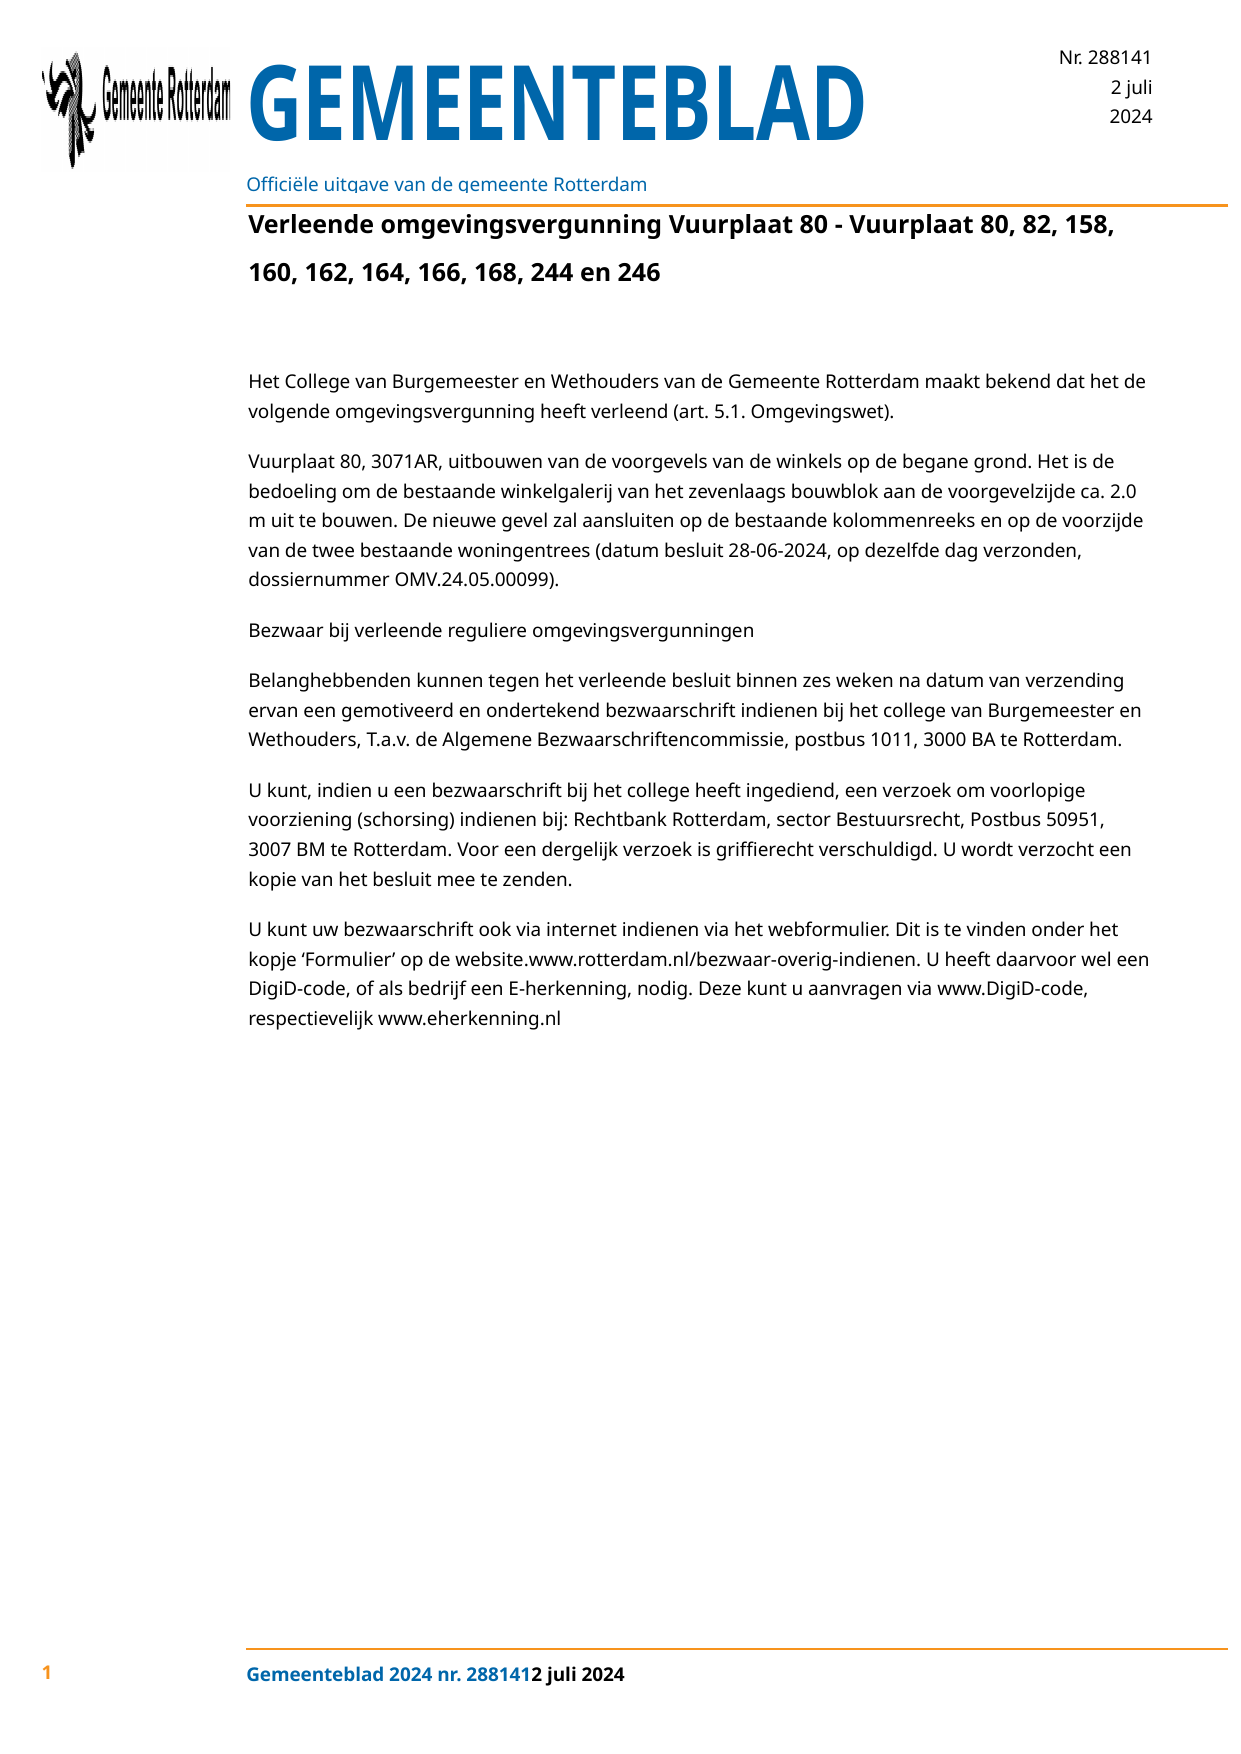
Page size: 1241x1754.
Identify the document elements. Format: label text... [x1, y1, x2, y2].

text Vuurplaat 80, 3071AR, uitbouwen van de voorgevels van de winkels op de begane grond. Het is de bedoeling om de bestaande winkelgalerij van het zevenlaags bouwblok aan de voorgevelzijde ca. 2.0 m uit te bouwen. De nieuwe gevel zal aansluiten op de bestaande kolommenreeks en op de voorzijde van de twee bestaande woningentrees (datum besluit 28-06-2024, op dezelfde dag verzonden, dossiernummer OMV.24.05.00099). [248, 448, 1152, 592]
text Belanghebbenden kunnen tegen het verleende besluit binnen zes weken na datum van verzending ervan een gemotiveerd en ondertekend bezwaarschrift indienen bij het college van Burgemeester en Wethouders, T.a.v. de Algemene Bezwaarschriftencommissie, postbus 1011, 3000 BA te Rotterdam. [248, 667, 1152, 752]
text Het College van Burgemeester en Wethouders van de Gemeente Rotterdam maakt bekend dat het de volgende omgevingsvergunning heeft verleend (art. 5.1. Omgevingswet). [248, 368, 1152, 424]
text Verleende omgevingsvergunning Vuurplaat 80 - Vuurplaat 80, 82, 158, 160, 162, 164, 166, 168, 244 en 246 [248, 207, 1152, 288]
picture [41, 47, 231, 172]
text Bezwaar bij verleende reguliere omgevingsvergunningen [248, 617, 1152, 643]
text U kunt, indien u een bezwaarschrift bij het college heeft ingediend, een verzoek om voorlopige voorziening (schorsing) indienen bij: Rechtbank Rotterdam, sector Bestuursrecht, Postbus 50951, 3007 BM te Rotterdam. Voor een dergelijk verzoek is griffierecht verschuldigd. U wordt verzocht een kopie van het besluit mee te zenden. [248, 777, 1152, 892]
text U kunt uw bezwaarschrift ook via internet indienen via het webformulier. Dit is te vinden onder het kopje ‘Formulier’ op de website.www.rotterdam.nl/bezwaar-overig-indienen. U heeft daarvoor wel een DigiD-code, of als bedrijf een E-herkenning, nodig. Deze kunt u aanvragen via www.DigiD-code, respectievelijk www.eherkenning.nl [248, 916, 1152, 1031]
